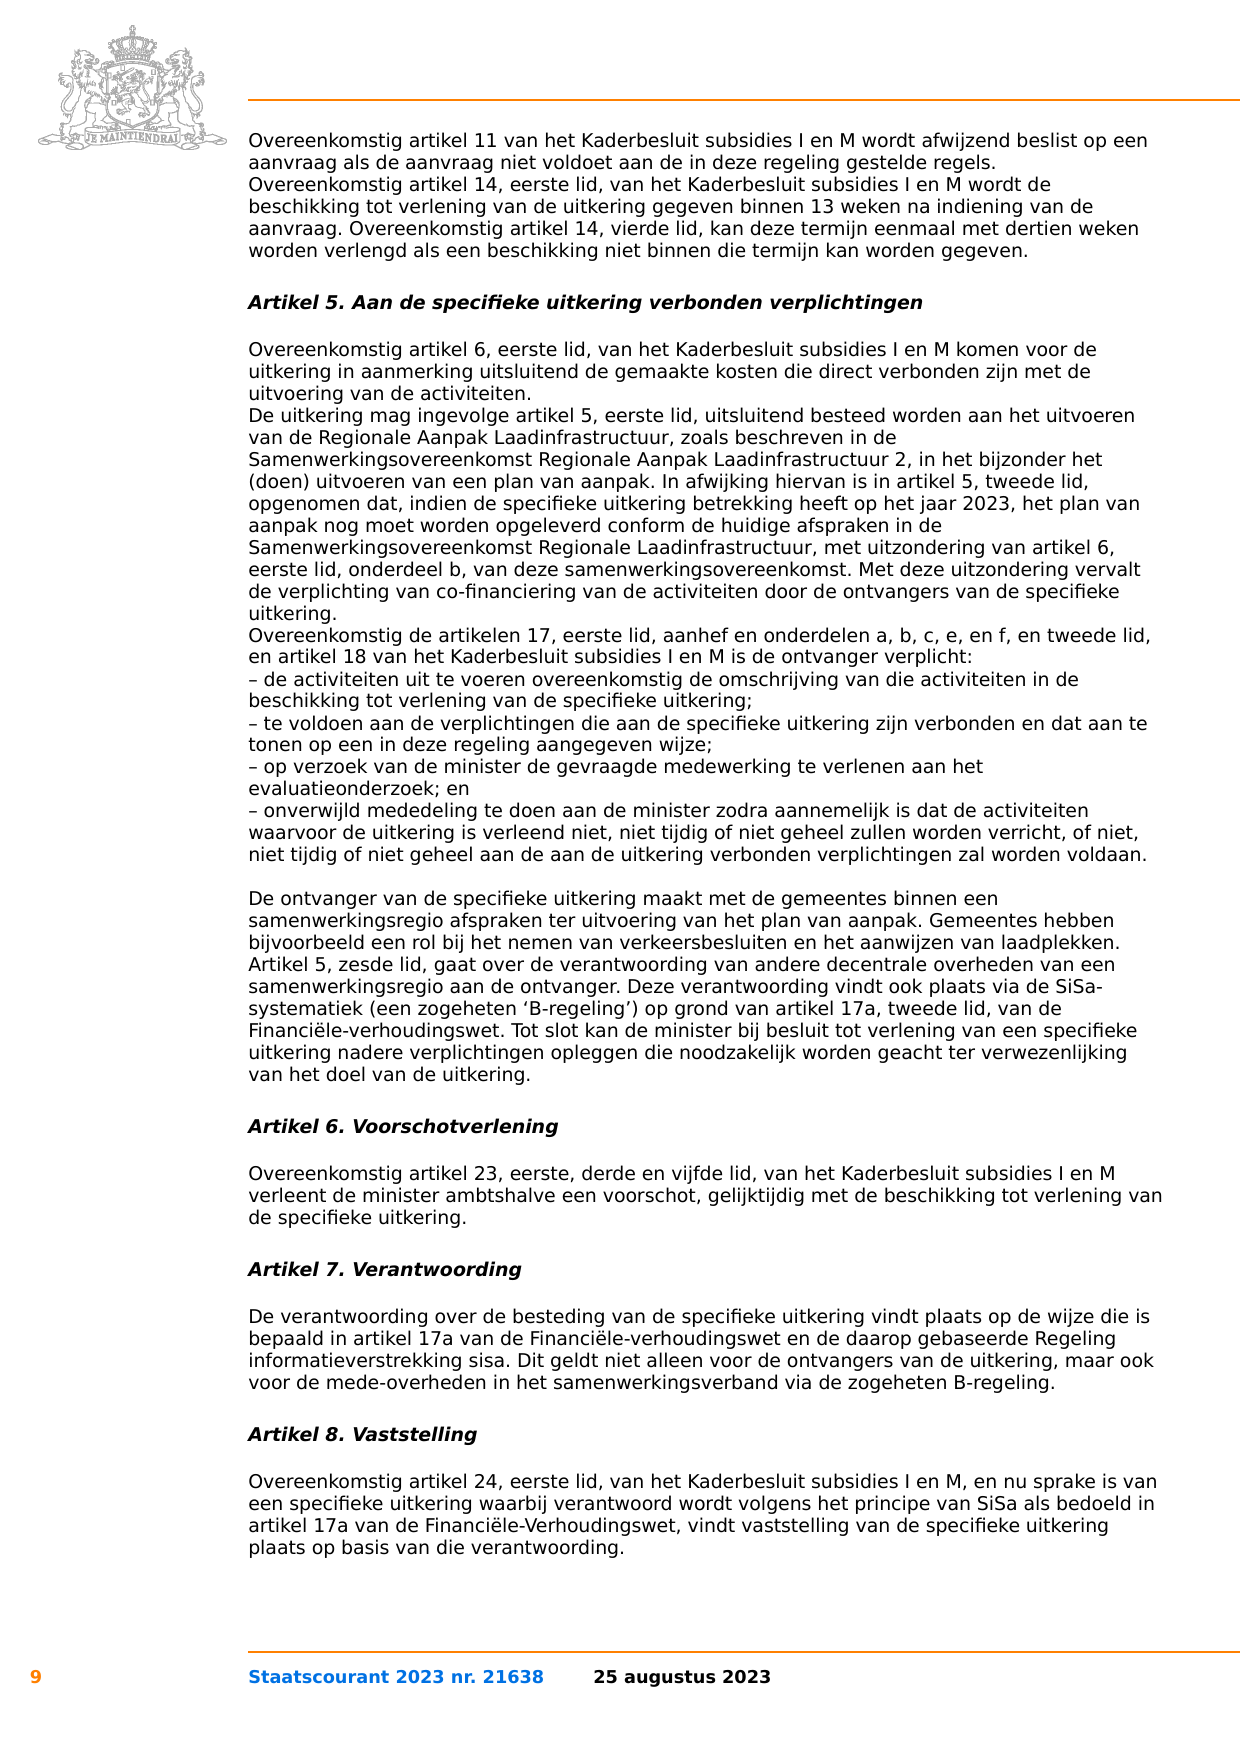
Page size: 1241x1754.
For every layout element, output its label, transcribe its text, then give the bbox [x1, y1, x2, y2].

subtitle Artikel 5. Aan de specifieke uitkering verbonden verplichtingen [248, 292, 1163, 314]
text Overeenkomstig artikel 14, eerste lid, van het Kaderbesluit subsidies I en M wordt de beschikking tot verlening van de uitkering gegeven binnen 13 weken na indiening van de aanvraag. Overeenkomstig artikel 14, vierde lid, kan deze termijn eenmaal met dertien weken worden verlengd als een beschikking niet binnen die termijn kan worden gegeven. [248, 174, 1163, 262]
text Overeenkomstig artikel 11 van het Kaderbesluit subsidies I en M wordt afwijzend beslist op een aanvraag als de aanvraag niet voldoet aan de in deze regeling gestelde regels. [248, 130, 1163, 174]
text – de activiteiten uit te voeren overeenkomstig de omschrijving van die activiteiten in de beschikking tot verlening van de specifieke uitkering; [248, 668, 1163, 712]
subtitle Artikel 6. Voorschotverlening [248, 1116, 1163, 1138]
text Overeenkomstig artikel 6, eerste lid, van het Kaderbesluit subsidies I en M komen voor de uitkering in aanmerking uitsluitend de gemaakte kosten die direct verbonden zijn met de uitvoering van de activiteiten. [248, 339, 1163, 405]
text De uitkering mag ingevolge artikel 5, eerste lid, uitsluitend besteed worden aan het uitvoeren van de Regionale Aanpak Laadinfrastructuur, zoals beschreven in de Samenwerkingsovereenkomst Regionale Aanpak Laadinfrastructuur 2, in het bijzonder het (doen) uitvoeren van een plan van aanpak. In afwijking hiervan is in artikel 5, tweede lid, opgenomen dat, indien de specifieke uitkering betrekking heeft op het jaar 2023, het plan van aanpak nog moet worden opgeleverd conform de huidige afspraken in de Samenwerkingsovereenkomst Regionale Laadinfrastructuur, met uitzondering van artikel 6, eerste lid, onderdeel b, van deze samenwerkingsovereenkomst. Met deze uitzondering vervalt de verplichting van co-financiering van de activiteiten door de ontvangers van de specifieke uitkering. [248, 405, 1163, 624]
text – op verzoek van de minister de gevraagde medewerking te verlenen aan het evaluatieonderzoek; en [248, 756, 1163, 800]
text De verantwoording over de besteding van de specifieke uitkering vindt plaats op de wijze die is bepaald in artikel 17a van de Financiële-verhoudingswet en de daarop gebaseerde Regeling informatieverstrekking sisa. Dit geldt niet alleen voor de ontvangers van de uitkering, maar ook voor de mede-overheden in het samenwerkingsverband via de zogeheten B-regeling. [248, 1306, 1163, 1394]
text De ontvanger van de specifieke uitkering maakt met de gemeentes binnen een samenwerkingsregio afspraken ter uitvoering van het plan van aanpak. Gemeentes hebben bijvoorbeeld een rol bij het nemen van verkeersbesluiten en het aanwijzen van laadplekken. Artikel 5, zesde lid, gaat over de verantwoording van andere decentrale overheden van een samenwerkingsregio aan de ontvanger. Deze verantwoording vindt ook plaats via de SiSa-systematiek (een zogeheten ‘B-regeling’) op grond van artikel 17a, tweede lid, van de Financiële-verhoudingswet. Tot slot kan de minister bij besluit tot verlening van een specifieke uitkering nadere verplichtingen opleggen die noodzakelijk worden geacht ter verwezenlijking van het doel van de uitkering. [248, 888, 1163, 1086]
picture [38, 25, 227, 150]
text Overeenkomstig artikel 23, eerste, derde en vijfde lid, van het Kaderbesluit subsidies I en M verleent de minister ambtshalve een voorschot, gelijktijdig met de beschikking tot verlening van de specifieke uitkering. [248, 1163, 1163, 1229]
text – te voldoen aan de verplichtingen die aan de specifieke uitkering zijn verbonden en dat aan te tonen op een in deze regeling aangegeven wijze; [248, 712, 1163, 756]
subtitle Artikel 7. Verantwoording [248, 1259, 1163, 1281]
text – onverwijld mededeling te doen aan de minister zodra aannemelijk is dat de activiteiten waarvoor de uitkering is verleend niet, niet tijdig of niet geheel zullen worden verricht, of niet, niet tijdig of niet geheel aan de aan de uitkering verbonden verplichtingen zal worden voldaan. [248, 800, 1163, 866]
text Overeenkomstig artikel 24, eerste lid, van het Kaderbesluit subsidies I en M, en nu sprake is van een specifieke uitkering waarbij verantwoord wordt volgens het principe van SiSa als bedoeld in artikel 17a van de Financiële-Verhoudingswet, vindt vaststelling van de specifieke uitkering plaats op basis van die verantwoording. [248, 1471, 1163, 1559]
subtitle Artikel 8. Vaststelling [248, 1424, 1163, 1446]
text Overeenkomstig de artikelen 17, eerste lid, aanhef en onderdelen a, b, c, e, en f, en tweede lid, en artikel 18 van het Kaderbesluit subsidies I en M is de ontvanger verplicht: [248, 624, 1163, 668]
